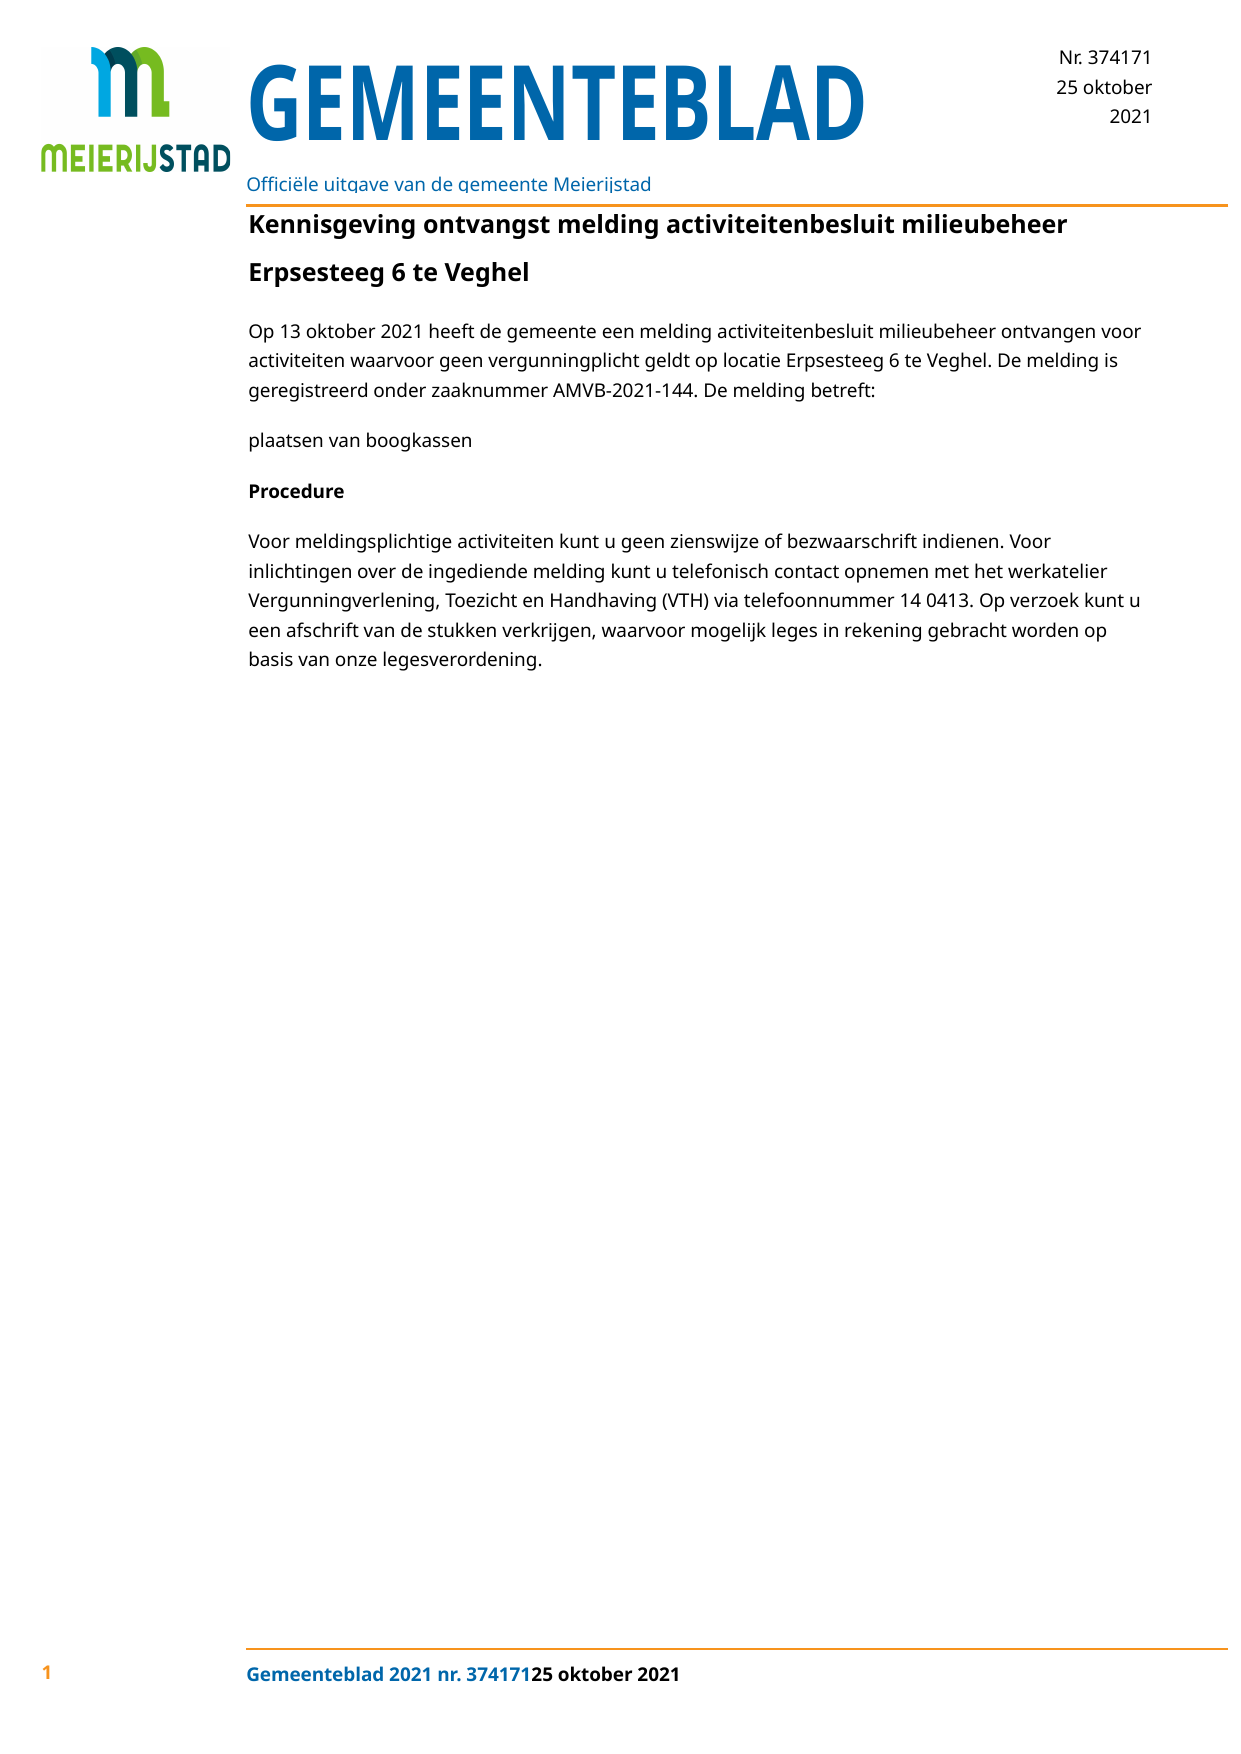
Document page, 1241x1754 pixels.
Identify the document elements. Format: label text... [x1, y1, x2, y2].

text plaatsen van boogkassen [248, 427, 1152, 453]
text Kennisgeving ontvangst melding activiteitenbesluit milieubeheer Erpsesteeg 6 te Veghel [248, 207, 1152, 288]
text Op 13 oktober 2021 heeft de gemeente een melding activiteitenbesluit milieubeheer ontvangen voor activiteiten waarvoor geen vergunningplicht geldt op locatie Erpsesteeg 6 te Veghel. De melding is geregistreerd onder zaaknummer AMVB-2021-144. De melding betreft: [248, 318, 1152, 403]
text Procedure [248, 478, 1152, 504]
picture [41, 47, 231, 172]
text Voor meldingsplichtige activiteiten kunt u geen zienswijze of bezwaarschrift indienen. Voor inlichtingen over de ingediende melding kunt u telefonisch contact opnemen met het werkatelier Vergunningverlening, Toezicht en Handhaving (VTH) via telefoonnummer 14 0413. Op verzoek kunt u een afschrift van de stukken verkrijgen, waarvoor mogelijk leges in rekening gebracht worden op basis van onze legesverordening. [248, 528, 1152, 672]
